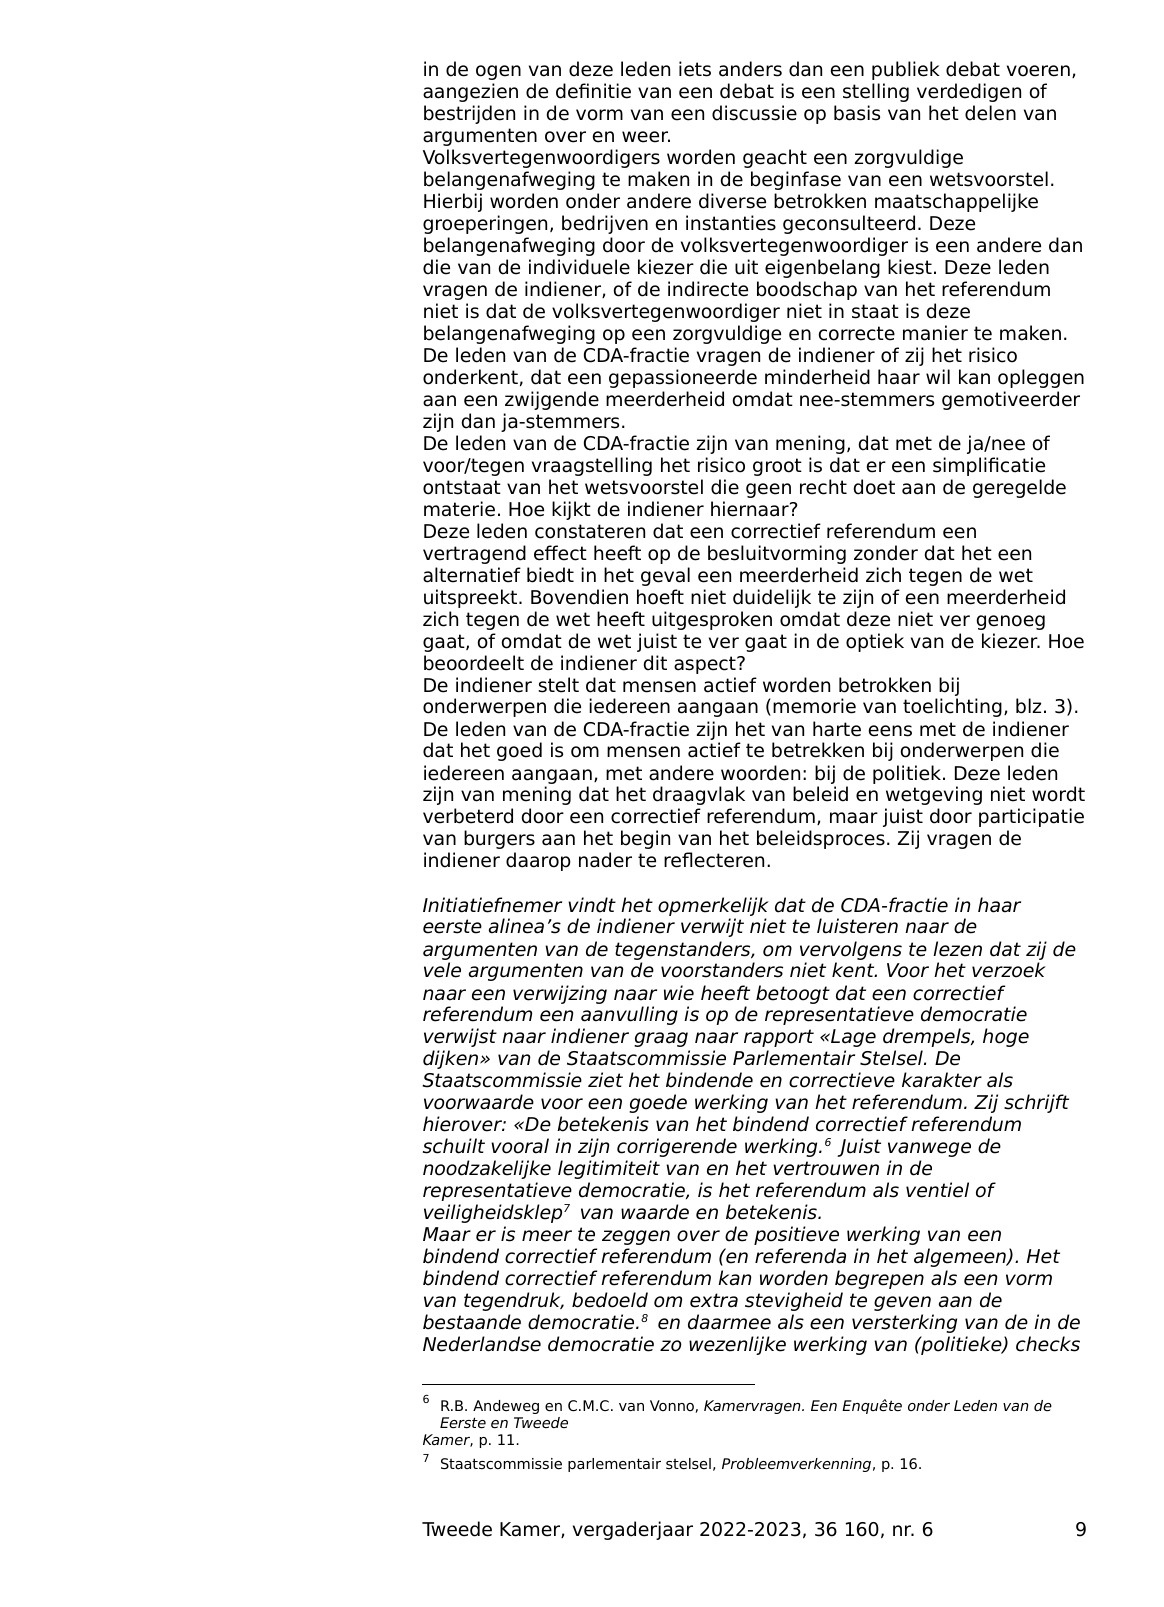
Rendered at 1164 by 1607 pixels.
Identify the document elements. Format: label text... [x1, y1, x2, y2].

text Maar er is meer te zeggen over de positieve werking van een bindend correctief referendum (en referenda in het algemeen). Het bindend correctief referendum kan worden begrepen als een vorm van tegendruk, bedoeld om extra stevigheid te geven aan de bestaande democratie. en daarmee als een versterking van de in de Nederlandse democratie zo wezenlijke werking van (politieke) checks [422, 1224, 1087, 1356]
text in de ogen van deze leden iets anders dan een publiek debat voeren, aangezien de definitie van een debat is een stelling verdedigen of bestrijden in de vorm van een discussie op basis van het delen van argumenten over en weer. [422, 59, 1087, 147]
text De indiener stelt dat mensen actief worden betrokken bij onderwerpen die iedereen aangaan (memorie van toelichting, blz. 3). De leden van de CDA-fractie zijn het van harte eens met de indiener dat het goed is om mensen actief te betrekken bij onderwerpen die iedereen aangaan, met andere woorden: bij de politiek. Deze leden zijn van mening dat het draagvlak van beleid en wetgeving niet wordt verbeterd door een correctief referendum, maar juist door participatie van burgers aan het begin van het beleidsproces. Zij vragen de indiener daarop nader te reflecteren. [422, 674, 1087, 872]
text R.B. Andeweg en C.M.C. van Vonno, Kamervragen. Een Enquête onder Leden van de Eerste en Tweede [422, 1393, 1087, 1432]
text Deze leden constateren dat een correctief referendum een vertragend effect heeft op de besluitvorming zonder dat het een alternatief biedt in het geval een meerderheid zich tegen de wet uitspreekt. Bovendien hoeft niet duidelijk te zijn of een meerderheid zich tegen de wet heeft uitgesproken omdat deze niet ver genoeg gaat, of omdat de wet juist te ver gaat in de optiek van de kiezer. Hoe beoordeelt de indiener dit aspect? [422, 521, 1087, 674]
text Staatscommissie parlementair stelsel, Probleemverkenning, p. 16. [422, 1452, 1087, 1474]
text Kamer, p. 11. [422, 1432, 1087, 1449]
text Volksvertegenwoordigers worden geacht een zorgvuldige belangenafweging te maken in de beginfase van een wetsvoorstel. Hierbij worden onder andere diverse betrokken maatschappelijke groeperingen, bedrijven en instanties geconsulteerd. Deze belangenafweging door de volksvertegenwoordiger is een andere dan die van de individuele kiezer die uit eigenbelang kiest. Deze leden vragen de indiener, of de indirecte boodschap van het referendum niet is dat de volksvertegenwoordiger niet in staat is deze belangenafweging op een zorgvuldige en correcte manier te maken. [422, 147, 1087, 345]
text Initiatiefnemer vindt het opmerkelijk dat de CDA-fractie in haar eerste alinea’s de indiener verwijt niet te luisteren naar de argumenten van de tegenstanders, om vervolgens te lezen dat zij de vele argumenten van de voorstanders niet kent. Voor het verzoek naar een verwijzing naar wie heeft betoogt dat een correctief referendum een aanvulling is op de representatieve democratie verwijst naar indiener graag naar rapport «Lage drempels, hoge dijken» van de Staatscommissie Parlementair Stelsel. De Staatscommissie ziet het bindende en correctieve karakter als voorwaarde voor een goede werking van het referendum. Zij schrijft hierover: «De betekenis van het bindend correctief referendum schuilt vooral in zijn corrigerende werking. Juist vanwege de noodzakelijke legitimiteit van en het vertrouwen in de representatieve democratie, is het referendum als ventiel of veiligheidsklep van waarde en betekenis. [422, 894, 1087, 1224]
text De leden van de CDA-fractie vragen de indiener of zij het risico onderkent, dat een gepassioneerde minderheid haar wil kan opleggen aan een zwijgende meerderheid omdat nee-stemmers gemotiveerder zijn dan ja-stemmers. [422, 345, 1087, 433]
text De leden van de CDA-fractie zijn van mening, dat met de ja/nee of voor/tegen vraagstelling het risico groot is dat er een simplificatie ontstaat van het wetsvoorstel die geen recht doet aan de geregelde materie. Hoe kijkt de indiener hiernaar? [422, 433, 1087, 521]
